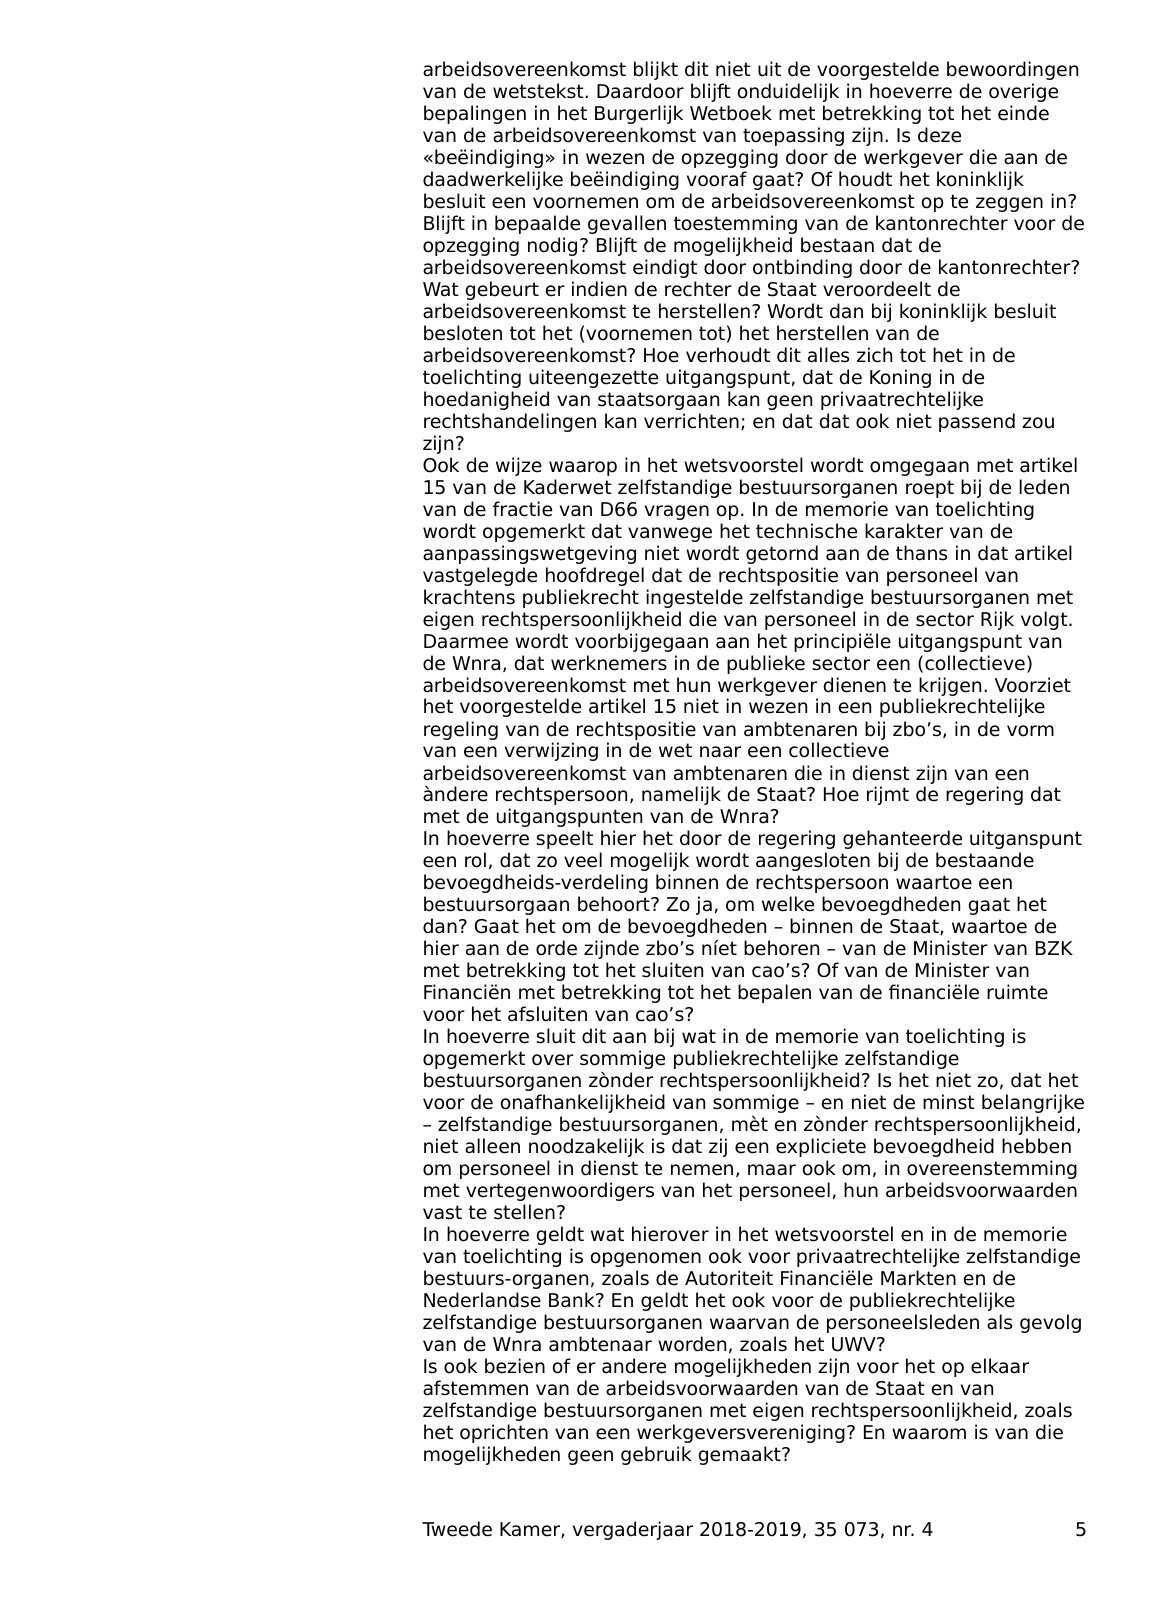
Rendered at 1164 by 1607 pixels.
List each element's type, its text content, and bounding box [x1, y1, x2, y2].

text arbeidsovereenkomst blijkt dit niet uit de voorgestelde bewoordingen van de wetstekst. Daardoor blijft onduidelijk in hoeverre de overige bepalingen in het Burgerlijk Wetboek met betrekking tot het einde van de arbeidsovereenkomst van toepassing zijn. Is deze «beëindiging» in wezen de opzegging door de werkgever die aan de daadwerkelijke beëindiging vooraf gaat? Of houdt het koninklijk besluit een voornemen om de arbeidsovereenkomst op te zeggen in? Blijft in bepaalde gevallen toestemming van de kantonrechter voor de opzegging nodig? Blijft de mogelijkheid bestaan dat de arbeidsovereenkomst eindigt door ontbinding door de kantonrechter? Wat gebeurt er indien de rechter de Staat veroordeelt de arbeidsovereenkomst te herstellen? Wordt dan bij koninklijk besluit besloten tot het (voornemen tot) het herstellen van de arbeidsovereenkomst? Hoe verhoudt dit alles zich tot het in de toelichting uiteengezette uitgangspunt, dat de Koning in de hoedanigheid van staatsorgaan kan geen privaatrechtelijke rechtshandelingen kan verrichten; en dat dat ook niet passend zou zijn? [422, 59, 1087, 455]
text In hoeverre speelt hier het door de regering gehanteerde uitganspunt een rol, dat zo veel mogelijk wordt aangesloten bij de bestaande bevoegdheids-verdeling binnen de rechtspersoon waartoe een bestuursorgaan behoort? Zo ja, om welke bevoegdheden gaat het dan? Gaat het om de bevoegdheden – binnen de Staat, waartoe de hier aan de orde zijnde zbo’s níet behoren – van de Minister van BZK met betrekking tot het sluiten van cao’s? Of van de Minister van Financiën met betrekking tot het bepalen van de financiële ruimte voor het afsluiten van cao’s? [422, 828, 1087, 1026]
text Is ook bezien of er andere mogelijkheden zijn voor het op elkaar afstemmen van de arbeidsvoorwaarden van de Staat en van zelfstandige bestuursorganen met eigen rechtspersoonlijkheid, zoals het oprichten van een werkgeversvereniging? En waarom is van die mogelijkheden geen gebruik gemaakt? [422, 1356, 1087, 1466]
text In hoeverre geldt wat hierover in het wetsvoorstel en in de memorie van toelichting is opgenomen ook voor privaatrechtelijke zelfstandige bestuurs-organen, zoals de Autoriteit Financiële Markten en de Nederlandse Bank? En geldt het ook voor de publiekrechtelijke zelfstandige bestuursorganen waarvan de personeelsleden als gevolg van de Wnra ambtenaar worden, zoals het UWV? [422, 1224, 1087, 1356]
text In hoeverre sluit dit aan bij wat in de memorie van toelichting is opgemerkt over sommige publiekrechtelijke zelfstandige bestuursorganen zònder rechtspersoonlijkheid? Is het niet zo, dat het voor de onafhankelijkheid van sommige – en niet de minst belangrijke – zelfstandige bestuursorganen, mèt en zònder rechtspersoonlijkheid, niet alleen noodzakelijk is dat zij een expliciete bevoegdheid hebben om personeel in dienst te nemen, maar ook om, in overeenstemming met vertegenwoordigers van het personeel, hun arbeidsvoorwaarden vast te stellen? [422, 1026, 1087, 1224]
text Ook de wijze waarop in het wetsvoorstel wordt omgegaan met artikel 15 van de Kaderwet zelfstandige bestuursorganen roept bij de leden van de fractie van D66 vragen op. In de memorie van toelichting wordt opgemerkt dat vanwege het technische karakter van de aanpassingswetgeving niet wordt getornd aan de thans in dat artikel vastgelegde hoofdregel dat de rechtspositie van personeel van krachtens publiekrecht ingestelde zelfstandige bestuursorganen met eigen rechtspersoonlijkheid die van personeel in de sector Rijk volgt. Daarmee wordt voorbijgegaan aan het principiële uitgangspunt van de Wnra, dat werknemers in de publieke sector een (collectieve) arbeidsovereenkomst met hun werkgever dienen te krijgen. Voorziet het voorgestelde artikel 15 niet in wezen in een publiekrechtelijke regeling van de rechtspositie van ambtenaren bij zbo’s, in de vorm van een verwijzing in de wet naar een collectieve arbeidsovereenkomst van ambtenaren die in dienst zijn van een àndere rechtspersoon, namelijk de Staat? Hoe rijmt de regering dat met de uitgangspunten van de Wnra? [422, 455, 1087, 828]
